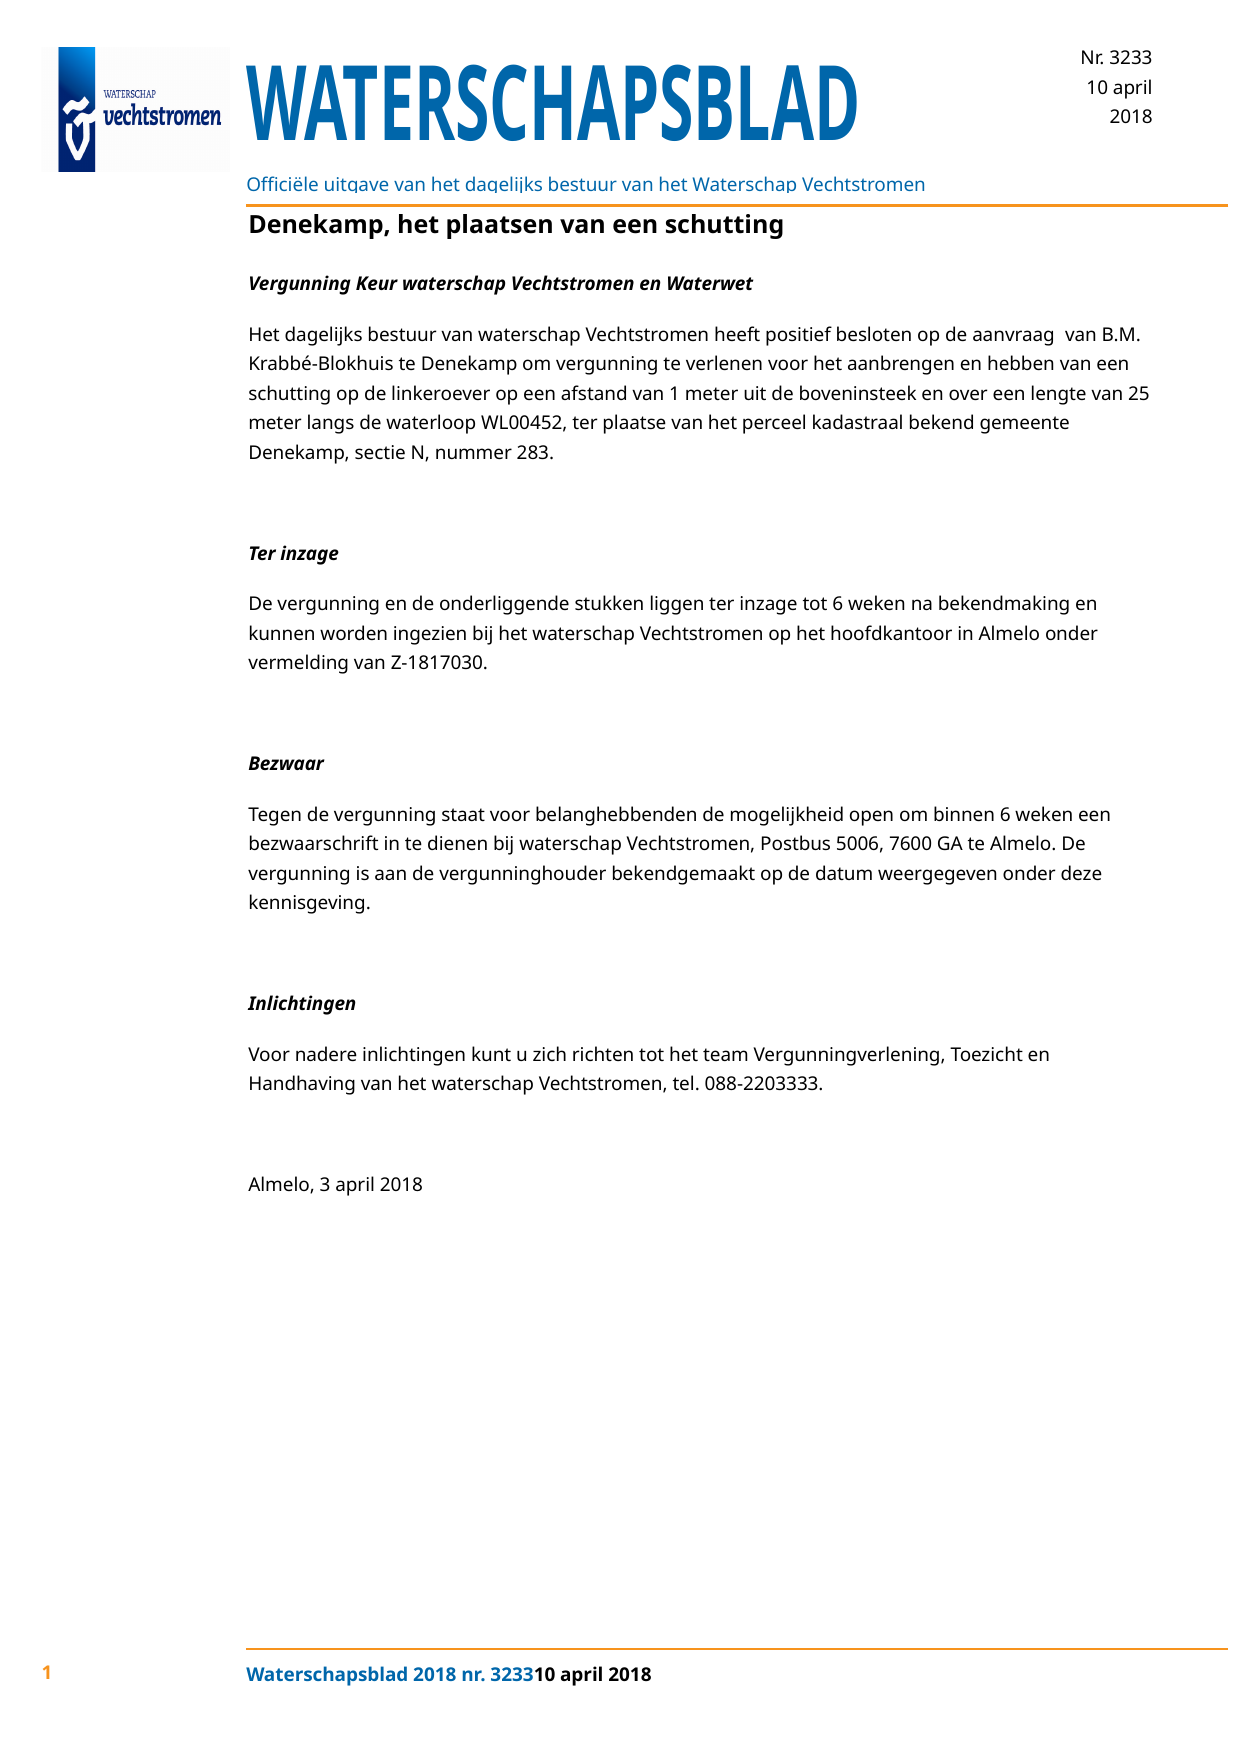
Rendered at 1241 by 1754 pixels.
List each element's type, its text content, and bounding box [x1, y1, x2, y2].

text Ter inzage [248, 540, 1152, 566]
picture [41, 47, 231, 172]
text Bezwaar [248, 750, 1152, 776]
text Tegen de vergunning staat voor belanghebbenden de mogelijkheid open om binnen 6 weken een bezwaarschrift in te dienen bij waterschap Vechtstromen, Postbus 5006, 7600 GA te Almelo. De vergunning is aan de vergunninghouder bekendgemaakt op de datum weergegeven onder deze kennisgeving. [248, 801, 1152, 915]
text Voor nadere inlichtingen kunt u zich richten tot het team Vergunningverlening, Toezicht en Handhaving van het waterschap Vechtstromen, tel. 088-2203333. [248, 1041, 1152, 1096]
text Almelo, 3 april 2018 [248, 1171, 1152, 1197]
text Vergunning Keur waterschap Vechtstromen en Waterwet [248, 270, 1152, 296]
text Inlichtingen [248, 990, 1152, 1016]
text Denekamp, het plaatsen van een schutting [248, 207, 1152, 241]
text De vergunning en de onderliggende stukken liggen ter inzage tot 6 weken na bekendmaking en kunnen worden ingezien bij het waterschap Vechtstromen op het hoofdkantoor in Almelo onder vermelding van Z-1817030. [248, 590, 1152, 675]
text Het dagelijks bestuur van waterschap Vechtstromen heeft positief besloten op de aanvraag van B.M. Krabbé-Blokhuis te Denekamp om vergunning te verlenen voor het aanbrengen en hebben van een schutting op de linkeroever op een afstand van 1 meter uit de boveninsteek en over een lengte van 25 meter langs de waterloop WL00452, ter plaatse van het perceel kadastraal bekend gemeente Denekamp, sectie N, nummer 283. [248, 321, 1152, 465]
